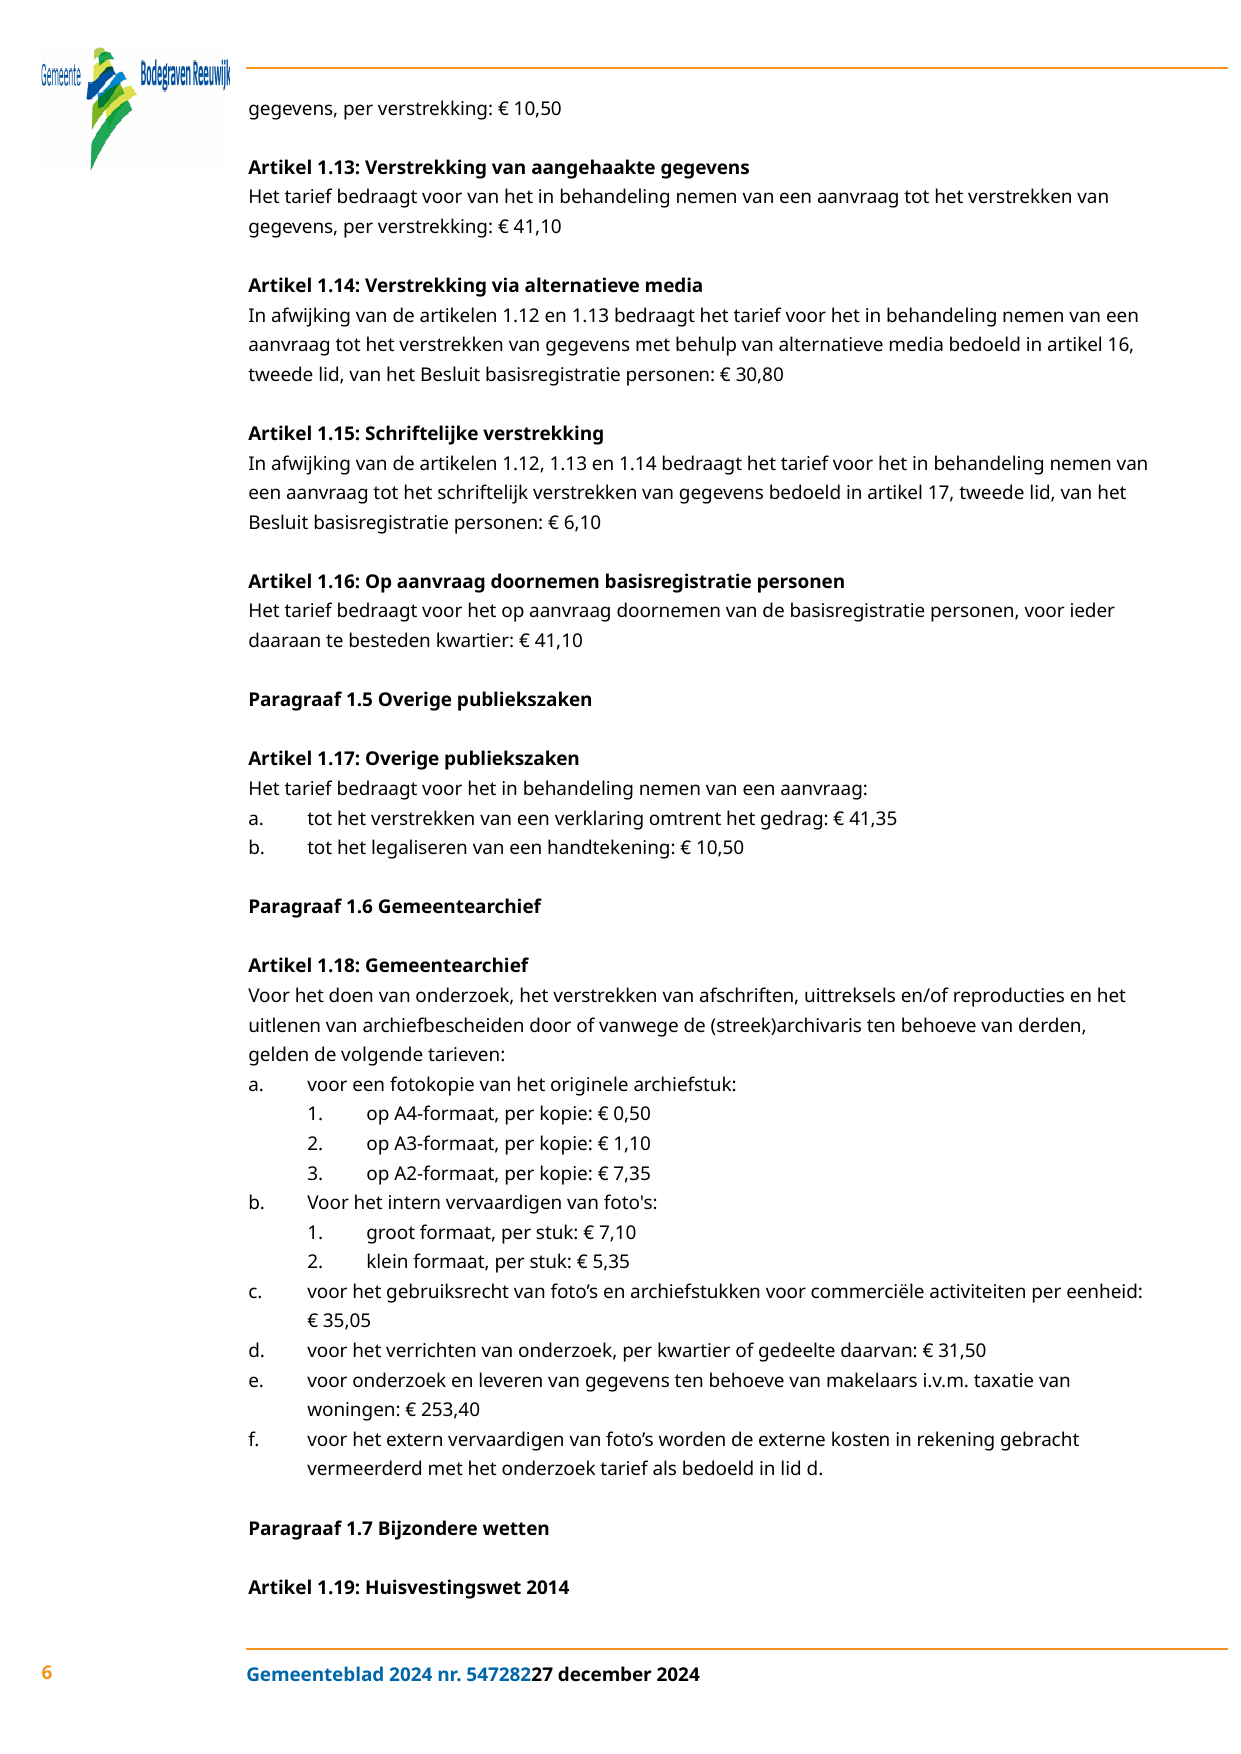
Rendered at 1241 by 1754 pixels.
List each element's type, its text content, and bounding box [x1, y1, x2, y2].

text Artikel 1.16: Op aanvraag doornemen basisregistratie personen [248, 568, 1152, 594]
text Het tarief bedraagt voor het in behandeling nemen van een aanvraag: [248, 775, 1152, 801]
list tot het verstrekken van een verklaring omtrent het gedrag: € 41,35 [248, 805, 1152, 831]
list klein formaat, per stuk: € 5,35 [307, 1248, 1152, 1274]
text Artikel 1.14: Verstrekking via alternatieve media [248, 272, 1152, 298]
list op A4-formaat, per kopie: € 0,50 [307, 1101, 1152, 1126]
list op A2-formaat, per kopie: € 7,35 [307, 1160, 1152, 1186]
text Paragraaf 1.7 Bijzondere wetten [248, 1515, 1152, 1541]
text Voor het doen van onderzoek, het verstrekken van afschriften, uittreksels en/of reproducties en het uitlenen van archiefbescheiden door of vanwege de (streek)archivaris ten behoeve van derden, gelden de volgende tarieven: [248, 982, 1152, 1067]
text Artikel 1.19: Huisvestingswet 2014 [248, 1574, 1152, 1600]
text Artikel 1.15: Schriftelijke verstrekking [248, 420, 1152, 446]
list voor een fotokopie van het originele archiefstuk: [248, 1071, 1152, 1097]
text Artikel 1.13: Verstrekking van aangehaakte gegevens [248, 154, 1152, 180]
text In afwijking van de artikelen 1.12 en 1.13 bedraagt het tarief voor het in behandeling nemen van een aanvraag tot het verstrekken van gegevens met behulp van alternatieve media bedoeld in artikel 16, tweede lid, van het Besluit basisregistratie personen: € 30,80 [248, 302, 1152, 387]
text Paragraaf 1.6 Gemeentearchief [248, 893, 1152, 919]
list voor onderzoek en leveren van gegevens ten behoeve van makelaars i.v.m. taxatie van woningen: € 253,40 [248, 1367, 1152, 1422]
text In afwijking van de artikelen 1.12, 1.13 en 1.14 bedraagt het tarief voor het in behandeling nemen van een aanvraag tot het schriftelijk verstrekken van gegevens bedoeld in artikel 17, tweede lid, van het Besluit basisregistratie personen: € 6,10 [248, 450, 1152, 535]
text Artikel 1.17: Overige publiekszaken [248, 746, 1152, 771]
list tot het legaliseren van een handtekening: € 10,50 [248, 834, 1152, 860]
text gegevens, per verstrekking: € 10,50 [248, 95, 1152, 121]
list Voor het intern vervaardigen van foto's: [248, 1189, 1152, 1215]
list op A3-formaat, per kopie: € 1,10 [307, 1130, 1152, 1156]
list voor het extern vervaardigen van foto’s worden de externe kosten in rekening gebracht vermeerderd met het onderzoek tarief als bedoeld in lid d. [248, 1426, 1152, 1481]
list groot formaat, per stuk: € 7,10 [307, 1219, 1152, 1245]
list voor het verrichten van onderzoek, per kwartier of gedeelte daarvan: € 31,50 [248, 1337, 1152, 1363]
text Paragraaf 1.5 Overige publiekszaken [248, 686, 1152, 712]
text Het tarief bedraagt voor het op aanvraag doornemen van de basisregistratie personen, voor ieder daaraan te besteden kwartier: € 41,10 [248, 598, 1152, 653]
text Het tarief bedraagt voor van het in behandeling nemen van een aanvraag tot het verstrekken van gegevens, per verstrekking: € 41,10 [248, 183, 1152, 239]
list voor het gebruiksrecht van foto’s en archiefstukken voor commerciële activiteiten per eenheid: € 35,05 [248, 1278, 1152, 1333]
picture [41, 47, 231, 172]
text Artikel 1.18: Gemeentearchief [248, 953, 1152, 978]
